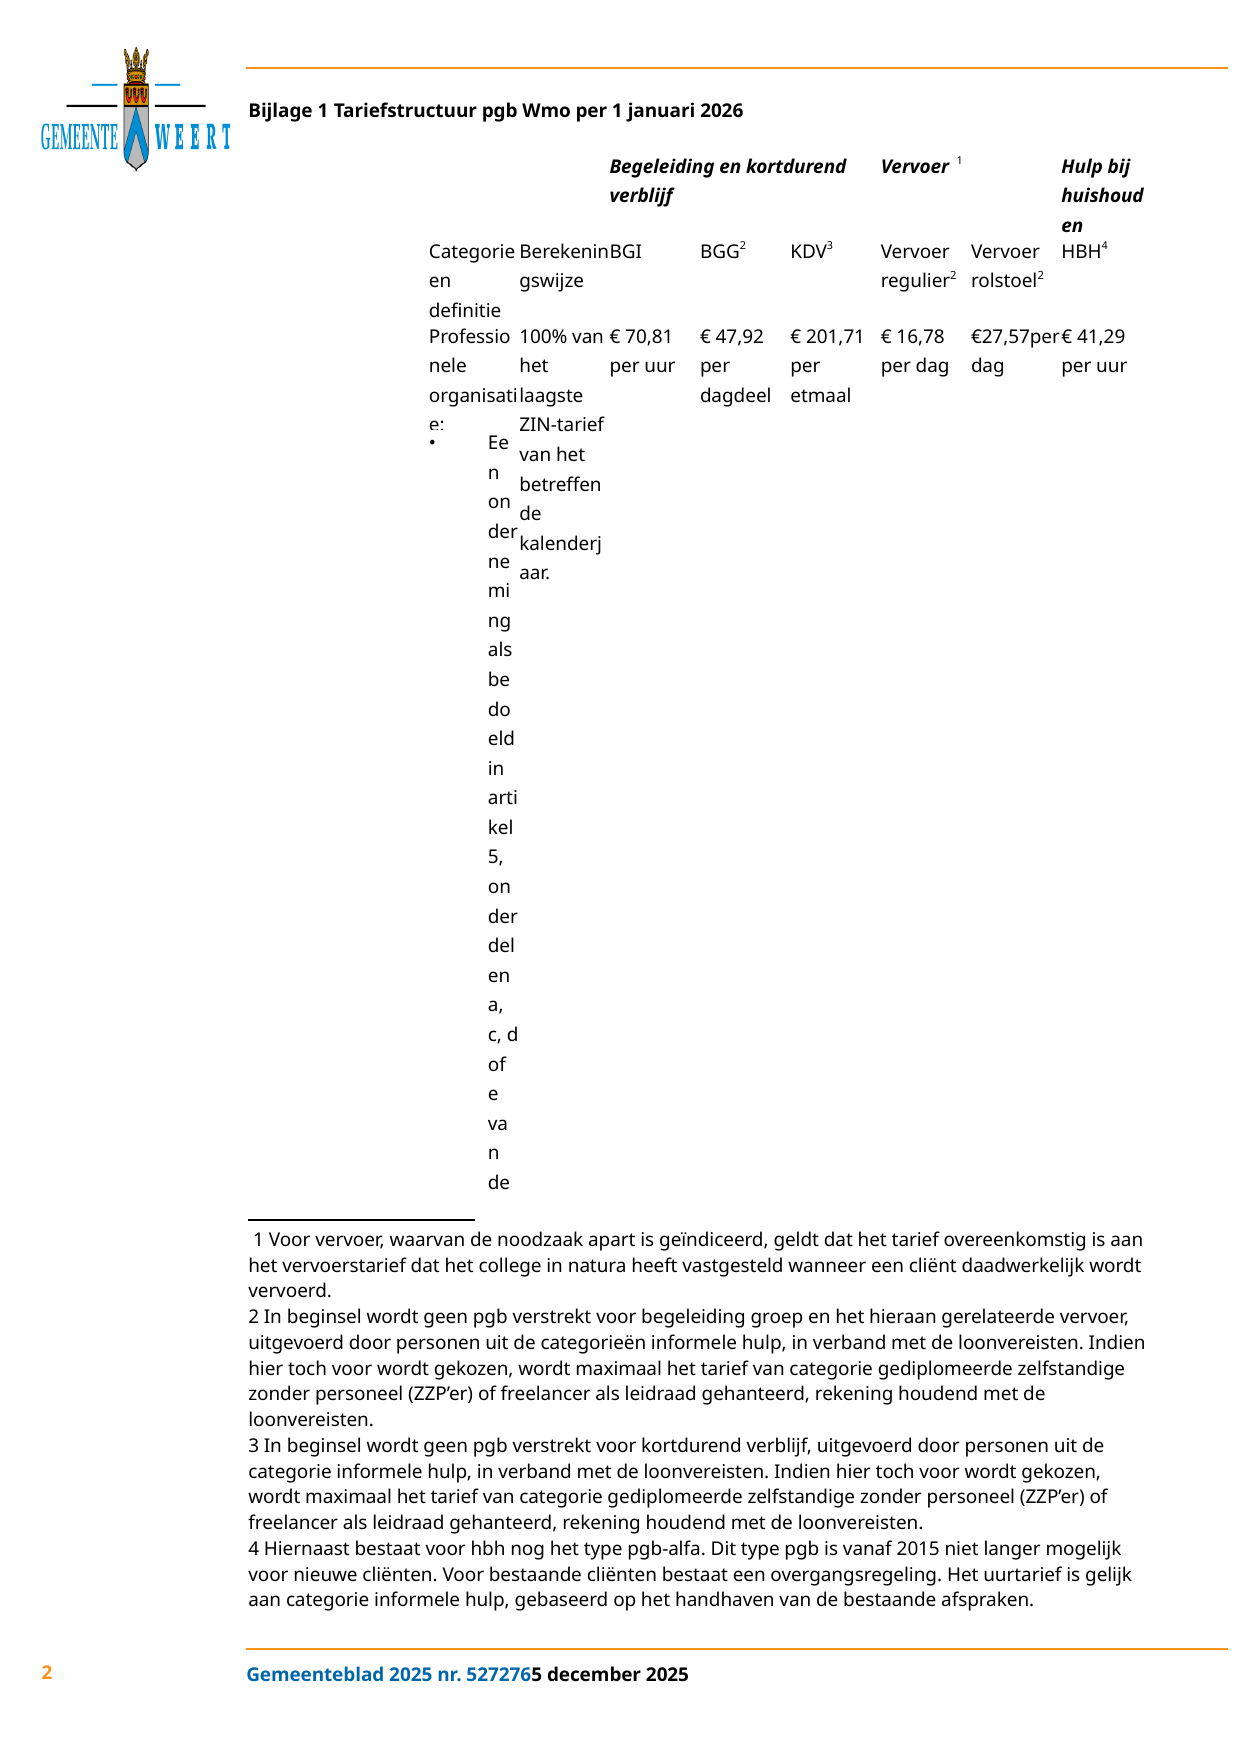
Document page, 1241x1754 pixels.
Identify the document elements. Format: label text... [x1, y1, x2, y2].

table_header Hulp bij huishouden [1061, 153, 1152, 238]
table_header [519, 153, 609, 238]
table_cell BGG [700, 238, 790, 323]
table_cell € 16,78 per dag [881, 323, 971, 1195]
table_cell € 47,92 per dagdeel [700, 323, 790, 1195]
table_cell HBH [1061, 238, 1152, 323]
table_header [248, 153, 519, 238]
table_cell Berekeningswijze [519, 238, 609, 323]
table_cell € 70,81 per uur [609, 323, 700, 1195]
table_header Begeleiding en kortdurend verblijf [609, 153, 881, 238]
table_cell Vervoer rolstoel2 [971, 238, 1061, 323]
table_header Vervoer [881, 153, 1061, 238]
table_cell €27,57per dag [971, 323, 1061, 1195]
table_cell KDV [790, 238, 881, 323]
table_cell € 41,29 per uur [1061, 323, 1152, 1195]
table_cell BGI [609, 238, 700, 323]
picture [41, 47, 231, 172]
table_cell Professionele organisatie: Een onderneming als bedoeld in artikel 5, onderdelen a, c, d of e van de [429, 323, 519, 1195]
table_cell € 201,71 per etmaal [790, 323, 881, 1195]
table_cell Vervoer regulier2 [881, 238, 971, 323]
table_cell [248, 323, 429, 1195]
table_cell [248, 238, 429, 323]
table_cell Categorie en definitie [429, 238, 519, 323]
text Bijlage 1 Tariefstructuur pgb Wmo per 1 januari 2026 [248, 95, 1152, 123]
table_cell 100% van het laagste ZIN-tarief van het betreffende kalenderjaar. [519, 323, 609, 1195]
